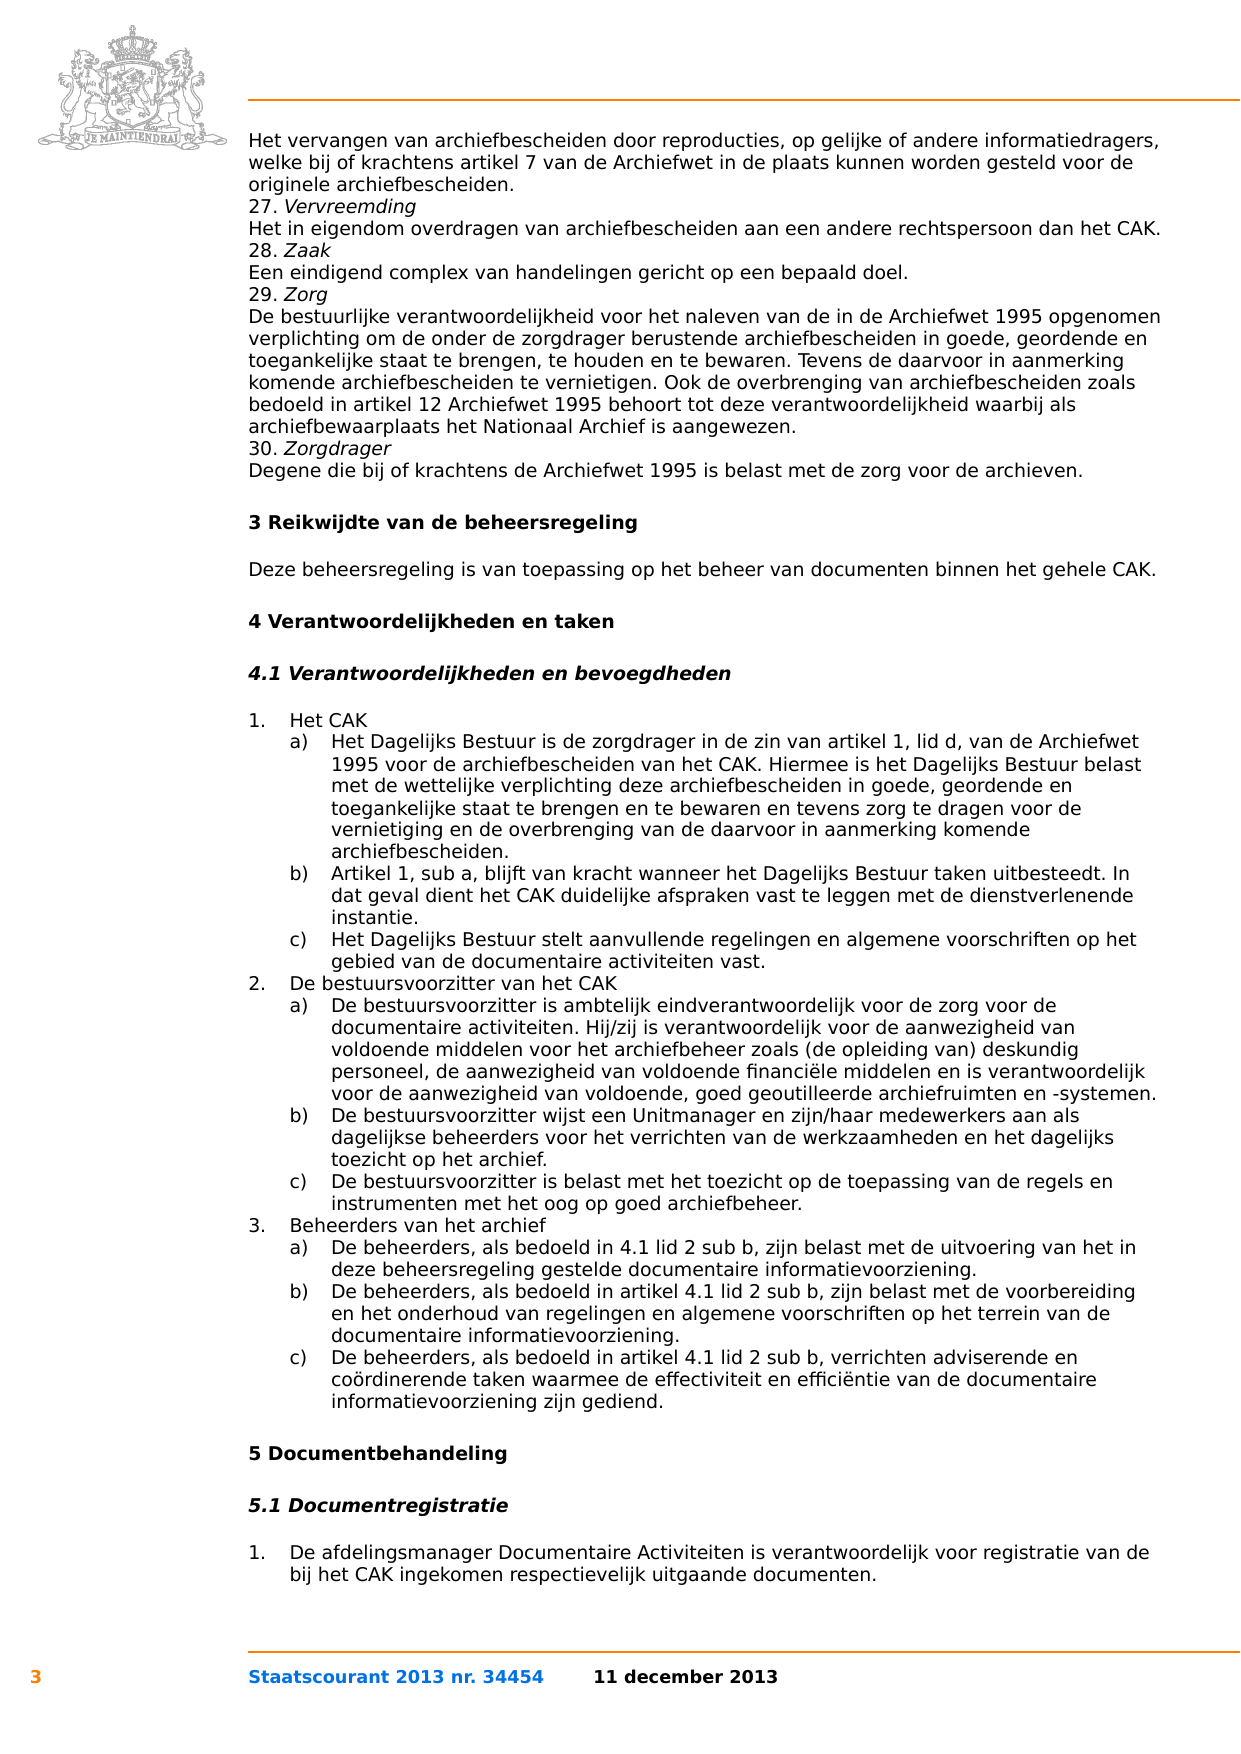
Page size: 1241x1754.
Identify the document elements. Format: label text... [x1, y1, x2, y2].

text Een eindigend complex van handelingen gericht op een bepaald doel. [248, 262, 1163, 284]
text 28. Zaak [248, 240, 1163, 262]
text Degene die bij of krachtens de Archiefwet 1995 is belast met de zorg voor de archieven. [248, 459, 1163, 482]
subtitle 3 Reikwijdte van de beheersregeling [248, 512, 1163, 533]
text a) De bestuursvoorzitter is ambtelijk eindverantwoordelijk voor de zorg voor de documentaire activiteiten. Hij/zij is verantwoordelijk voor de aanwezigheid van voldoende middelen voor het archiefbeheer zoals (de opleiding van) deskundig personeel, de aanwezigheid van voldoende financiële middelen en is verantwoordelijk voor de aanwezigheid van voldoende, goed geoutilleerde archiefruimten en -systemen. [289, 995, 1163, 1105]
text 1. De afdelingsmanager Documentaire Activiteiten is verantwoordelijk voor registratie van de bij het CAK ingekomen respectievelijk uitgaande documenten. [248, 1542, 1163, 1586]
text c) De bestuursvoorzitter is belast met het toezicht op de toepassing van de regels en instrumenten met het oog op goed archiefbeheer. [289, 1171, 1163, 1215]
text Deze beheersregeling is van toepassing op het beheer van documenten binnen het gehele CAK. [248, 558, 1163, 581]
text c) De beheerders, als bedoeld in artikel 4.1 lid 2 sub b, verrichten adviserende en coördinerende taken waarmee de effectiviteit en efficiëntie van de documentaire informatievoorziening zijn gediend. [289, 1347, 1163, 1413]
text b) De bestuursvoorzitter wijst een Unitmanager en zijn/haar medewerkers aan als dagelijkse beheerders voor het verrichten van de werkzaamheden en het dagelijks toezicht op het archief. [289, 1105, 1163, 1171]
text Het in eigendom overdragen van archiefbescheiden aan een andere rechtspersoon dan het CAK. [248, 218, 1163, 240]
text c) Het Dagelijks Bestuur stelt aanvullende regelingen en algemene voorschriften op het gebied van de documentaire activiteiten vast. [289, 929, 1163, 973]
text 27. Vervreemding [248, 196, 1163, 218]
text 1. Het CAK [248, 709, 1163, 731]
text a) Het Dagelijks Bestuur is de zorgdrager in de zin van artikel 1, lid d, van de Archiefwet 1995 voor de archiefbescheiden van het CAK. Hiermee is het Dagelijks Bestuur belast met de wettelijke verplichting deze archiefbescheiden in goede, geordende en toegankelijke staat te brengen en te bewaren en tevens zorg te dragen voor de vernietiging en de overbrenging van de daarvoor in aanmerking komende archiefbescheiden. [289, 731, 1163, 863]
picture [38, 25, 227, 150]
text 30. Zorgdrager [248, 438, 1163, 459]
text b) Artikel 1, sub a, blijft van kracht wanneer het Dagelijks Bestuur taken uitbesteedt. In dat geval dient het CAK duidelijke afspraken vast te leggen met de dienstverlenende instantie. [289, 863, 1163, 929]
text b) De beheerders, als bedoeld in artikel 4.1 lid 2 sub b, zijn belast met de voorbereiding en het onderhoud van regelingen en algemene voorschriften op het terrein van de documentaire informatievoorziening. [289, 1281, 1163, 1347]
subtitle 5.1 Documentregistratie [248, 1495, 1163, 1517]
text De bestuurlijke verantwoordelijkheid voor het naleven van de in de Archiefwet 1995 opgenomen verplichting om de onder de zorgdrager berustende archiefbescheiden in goede, geordende en toegankelijke staat te brengen, te houden en te bewaren. Tevens de daarvoor in aanmerking komende archiefbescheiden te vernietigen. Ook de overbrenging van archiefbescheiden zoals bedoeld in artikel 12 Archiefwet 1995 behoort tot deze verantwoordelijkheid waarbij als archiefbewaarplaats het Nationaal Archief is aangewezen. [248, 306, 1163, 438]
text a) De beheerders, als bedoeld in 4.1 lid 2 sub b, zijn belast met de uitvoering van het in deze beheersregeling gestelde documentaire informatievoorziening. [289, 1237, 1163, 1281]
text Het vervangen van archiefbescheiden door reproducties, op gelijke of andere informatiedragers, welke bij of krachtens artikel 7 van de Archiefwet in de plaats kunnen worden gesteld voor de originele archiefbescheiden. [248, 130, 1163, 196]
text 3. Beheerders van het archief [248, 1215, 1163, 1237]
subtitle 4.1 Verantwoordelijkheden en bevoegdheden [248, 662, 1163, 684]
subtitle 5 Documentbehandeling [248, 1443, 1163, 1465]
text 29. Zorg [248, 284, 1163, 306]
subtitle 4 Verantwoordelijkheden en taken [248, 611, 1163, 632]
text 2. De bestuursvoorzitter van het CAK [248, 973, 1163, 995]
